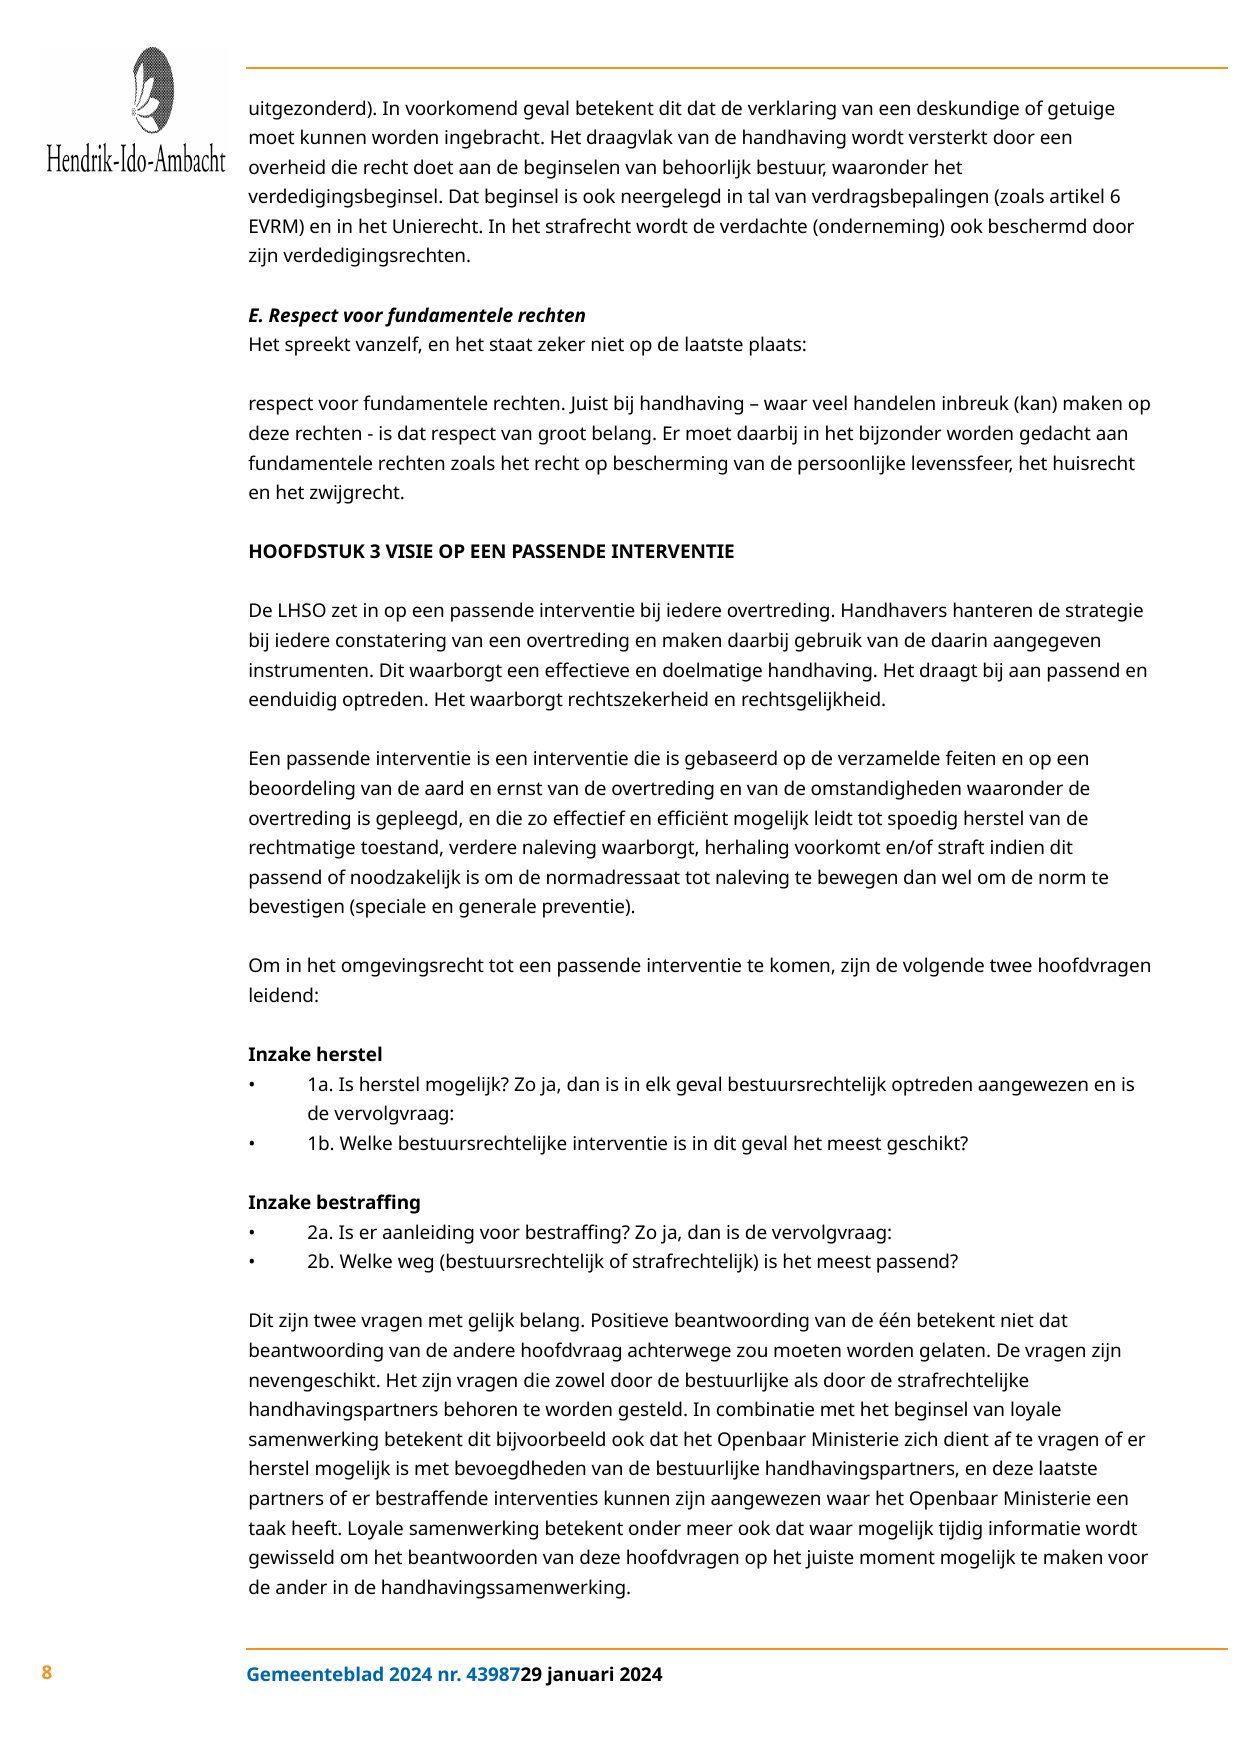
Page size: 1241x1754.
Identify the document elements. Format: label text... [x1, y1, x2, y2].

text respect voor fundamentele rechten. Juist bij handhaving – waar veel handelen inbreuk (kan) maken op deze rechten - is dat respect van groot belang. Er moet daarbij in het bijzonder worden gedacht aan fundamentele rechten zoals het recht op bescherming van de persoonlijke levenssfeer, het huisrecht en het zwijgrecht. [248, 391, 1152, 505]
text Dit zijn twee vragen met gelijk belang. Positieve beantwoording van de één betekent niet dat beantwoording van de andere hoofdvraag achterwege zou moeten worden gelaten. De vragen zijn nevengeschikt. Het zijn vragen die zowel door de bestuurlijke als door de strafrechtelijke handhavingspartners behoren te worden gesteld. In combinatie met het beginsel van loyale samenwerking betekent dit bijvoorbeeld ook dat het Openbaar Ministerie zich dient af te vragen of er herstel mogelijk is met bevoegdheden van de bestuurlijke handhavingspartners, en deze laatste partners of er bestraffende interventies kunnen zijn aangewezen waar het Openbaar Ministerie een taak heeft. Loyale samenwerking betekent onder meer ook dat waar mogelijk tijdig informatie wordt gewisseld om het beantwoorden van deze hoofdvragen op het juiste moment mogelijk te maken voor de ander in de handhavingssamenwerking. [248, 1308, 1152, 1600]
list 1b. Welke bestuursrechtelijke interventie is in dit geval het meest geschikt? [248, 1130, 1152, 1156]
text HOOFDSTUK 3 VISIE OP EEN PASSENDE INTERVENTIE [248, 538, 1152, 564]
text Inzake herstel [248, 1041, 1152, 1067]
text E. Respect voor fundamentele rechten [248, 302, 1152, 328]
text uitgezonderd). In voorkomend geval betekent dit dat de verklaring van een deskundige of getuige moet kunnen worden ingebracht. Het draagvlak van de handhaving wordt versterkt door een overheid die recht doet aan de beginselen van behoorlijk bestuur, waaronder het verdedigingsbeginsel. Dat beginsel is ook neergelegd in tal van verdragsbepalingen (zoals artikel 6 EVRM) en in het Unierecht. In het strafrecht wordt de verdachte (onderneming) ook beschermd door zijn verdedigingsrechten. [248, 95, 1152, 268]
text Het spreekt vanzelf, en het staat zeker niet op de laatste plaats: [248, 331, 1152, 357]
list 2b. Welke weg (bestuursrechtelijk of strafrechtelijk) is het meest passend? [248, 1248, 1152, 1274]
text Om in het omgevingsrecht tot een passende interventie te komen, zijn de volgende twee hoofdvragen leidend: [248, 953, 1152, 1008]
picture [41, 47, 231, 172]
text De LHSO zet in op een passende interventie bij iedere overtreding. Handhavers hanteren de strategie bij iedere constatering van een overtreding en maken daarbij gebruik van de daarin aangegeven instrumenten. Dit waarborgt een effectieve en doelmatige handhaving. Het draagt bij aan passend en eenduidig optreden. Het waarborgt rechtszekerheid en rechtsgelijkheid. [248, 598, 1152, 712]
list 2a. Is er aanleiding voor bestraffing? Zo ja, dan is de vervolgvraag: [248, 1219, 1152, 1245]
list 1a. Is herstel mogelijk? Zo ja, dan is in elk geval bestuursrechtelijk optreden aangewezen en is de vervolgvraag: [248, 1071, 1152, 1126]
text Een passende interventie is een interventie die is gebaseerd op de verzamelde feiten en op een beoordeling van de aard en ernst van de overtreding en van de omstandigheden waaronder de overtreding is gepleegd, en die zo effectief en efficiënt mogelijk leidt tot spoedig herstel van de rechtmatige toestand, verdere naleving waarborgt, herhaling voorkomt en/of straft indien dit passend of noodzakelijk is om de normadressaat tot naleving te bewegen dan wel om de norm te bevestigen (speciale en generale preventie). [248, 746, 1152, 919]
text Inzake bestraffing [248, 1189, 1152, 1215]
